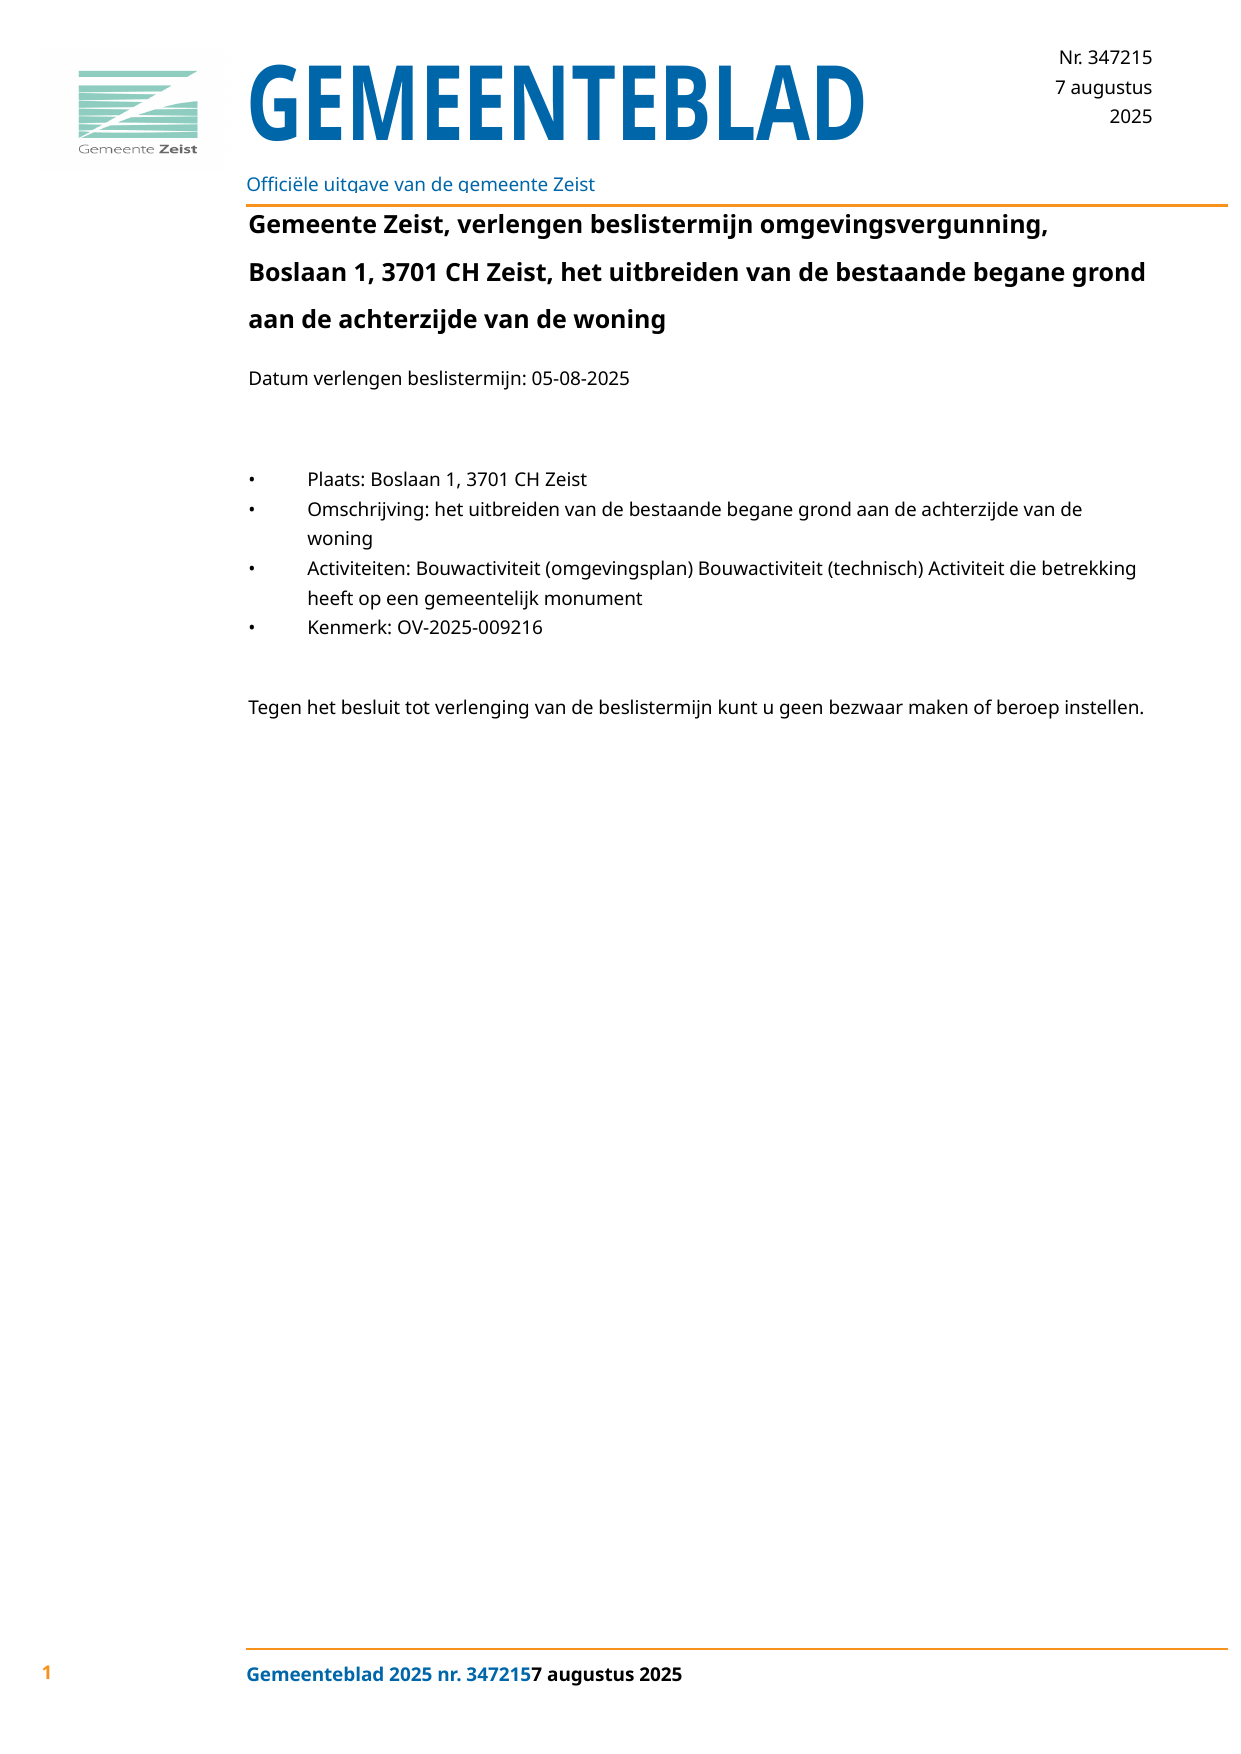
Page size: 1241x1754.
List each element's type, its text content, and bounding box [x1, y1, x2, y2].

list Omschrijving: het uitbreiden van de bestaande begane grond aan de achterzijde van de woning [248, 496, 1152, 551]
list Plaats: Boslaan 1, 3701 CH Zeist [248, 466, 1152, 492]
picture [41, 47, 231, 172]
text Gemeente Zeist, verlengen beslistermijn omgevingsvergunning, Boslaan 1, 3701 CH Zeist, het uitbreiden van de bestaande begane grond aan de achterzijde van de woning [248, 207, 1152, 336]
list Activiteiten: Bouwactiviteit (omgevingsplan) Bouwactiviteit (technisch) Activiteit die betrekking heeft op een gemeentelijk monument [248, 555, 1152, 610]
text Tegen het besluit tot verlenging van de beslistermijn kunt u geen bezwaar maken of beroep instellen. [248, 694, 1152, 720]
text Datum verlengen beslistermijn: 05-08-2025 [248, 366, 1152, 391]
list Kenmerk: OV-2025-009216 [248, 614, 1152, 640]
